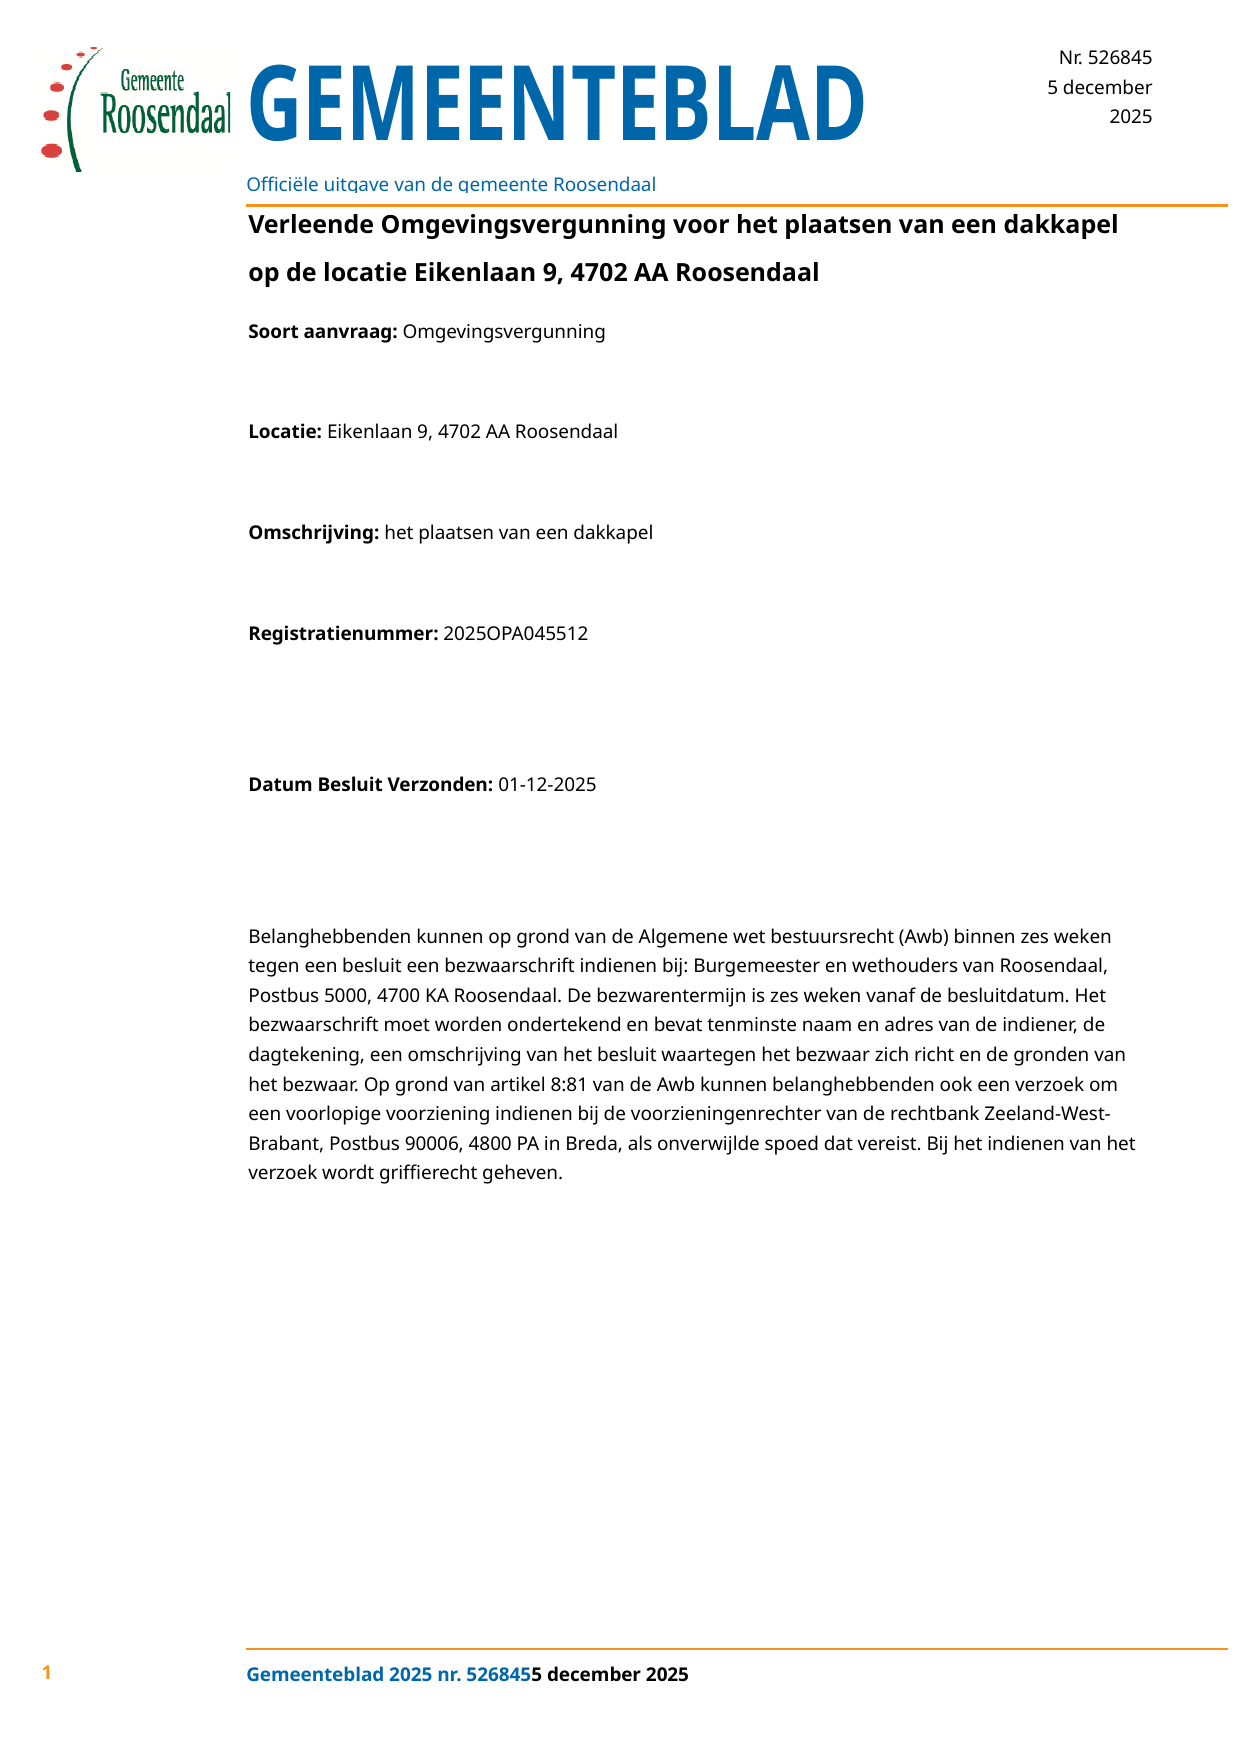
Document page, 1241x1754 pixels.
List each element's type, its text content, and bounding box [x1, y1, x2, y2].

text Verleende Omgevingsvergunning voor het plaatsen van een dakkapel op de locatie Eikenlaan 9, 4702 AA Roosendaal [248, 207, 1152, 288]
text Belanghebbenden kunnen op grond van de Algemene wet bestuursrecht (Awb) binnen zes weken tegen een besluit een bezwaarschrift indienen bij: Burgemeester en wethouders van Roosendaal, Postbus 5000, 4700 KA Roosendaal. De bezwarentermijn is zes weken vanaf de besluitdatum. Het bezwaarschrift moet worden ondertekend en bevat tenminste naam en adres van de indiener, de dagtekening, een omschrijving van het besluit waartegen het bezwaar zich richt en de gronden van het bezwaar. Op grond van artikel 8:81 van de Awb kunnen belanghebbenden ook een verzoek om een voorlopige voorziening indienen bij de voorzieningenrechter van de rechtbank Zeeland-West-Brabant, Postbus 90006, 4800 PA in Breda, als onverwijlde spoed dat vereist. Bij het indienen van het verzoek wordt griffierecht geheven. [248, 923, 1152, 1185]
text Registratienummer: 2025OPA045512 [248, 620, 1152, 646]
text Datum Besluit Verzonden: 01-12-2025 [248, 772, 1152, 797]
text Omschrijving: het plaatsen van een dakkapel [248, 519, 1152, 545]
picture [41, 47, 231, 172]
text Locatie: Eikenlaan 9, 4702 AA Roosendaal [248, 419, 1152, 444]
text Soort aanvraag: Omgevingsvergunning [248, 318, 1152, 344]
